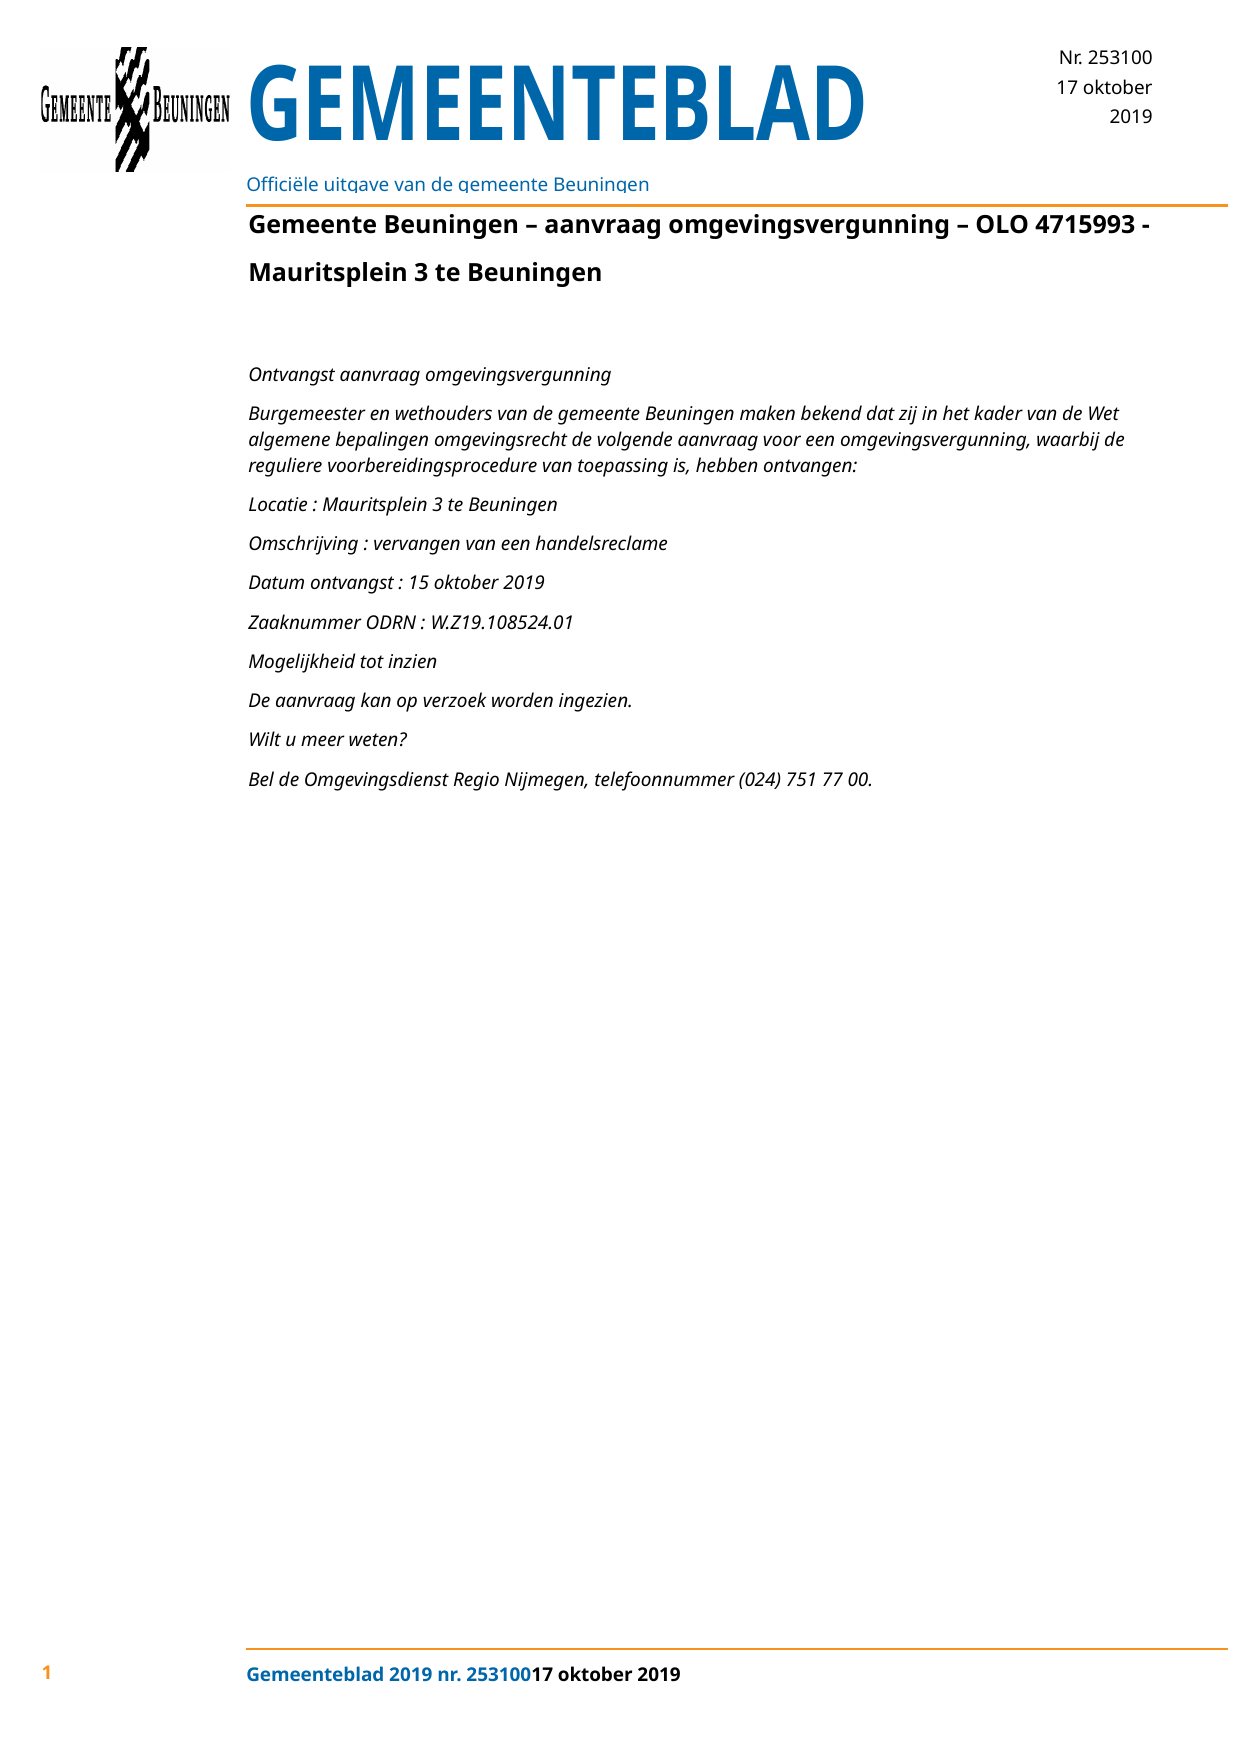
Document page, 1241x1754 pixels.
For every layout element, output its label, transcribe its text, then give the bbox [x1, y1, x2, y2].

text Omschrijving : vervangen van een handelsreclame [248, 530, 1152, 556]
text Wilt u meer weten? [248, 727, 1152, 752]
text Locatie : Mauritsplein 3 te Beuningen [248, 491, 1152, 517]
text Bel de Omgevingsdienst Regio Nijmegen, telefoonnummer (024) 751 77 00. [248, 766, 1152, 792]
text Mogelijkheid tot inzien [248, 648, 1152, 674]
text Zaaknummer ODRN : W.Z19.108524.01 [248, 609, 1152, 634]
text Ontvangst aanvraag omgevingsvergunning [248, 361, 1152, 387]
picture [41, 47, 231, 172]
text De aanvraag kan op verzoek worden ingezien. [248, 687, 1152, 713]
text Gemeente Beuningen – aanvraag omgevingsvergunning – OLO 4715993 - Mauritsplein 3 te Beuningen [248, 207, 1152, 288]
text Datum ontvangst : 15 oktober 2019 [248, 569, 1152, 595]
text Burgemeester en wethouders van de gemeente Beuningen maken bekend dat zij in het kader van de Wet algemene bepalingen omgevingsrecht de volgende aanvraag voor een omgevingsvergunning, waarbij de reguliere voorbereidingsprocedure van toepassing is, hebben ontvangen: [248, 400, 1152, 477]
